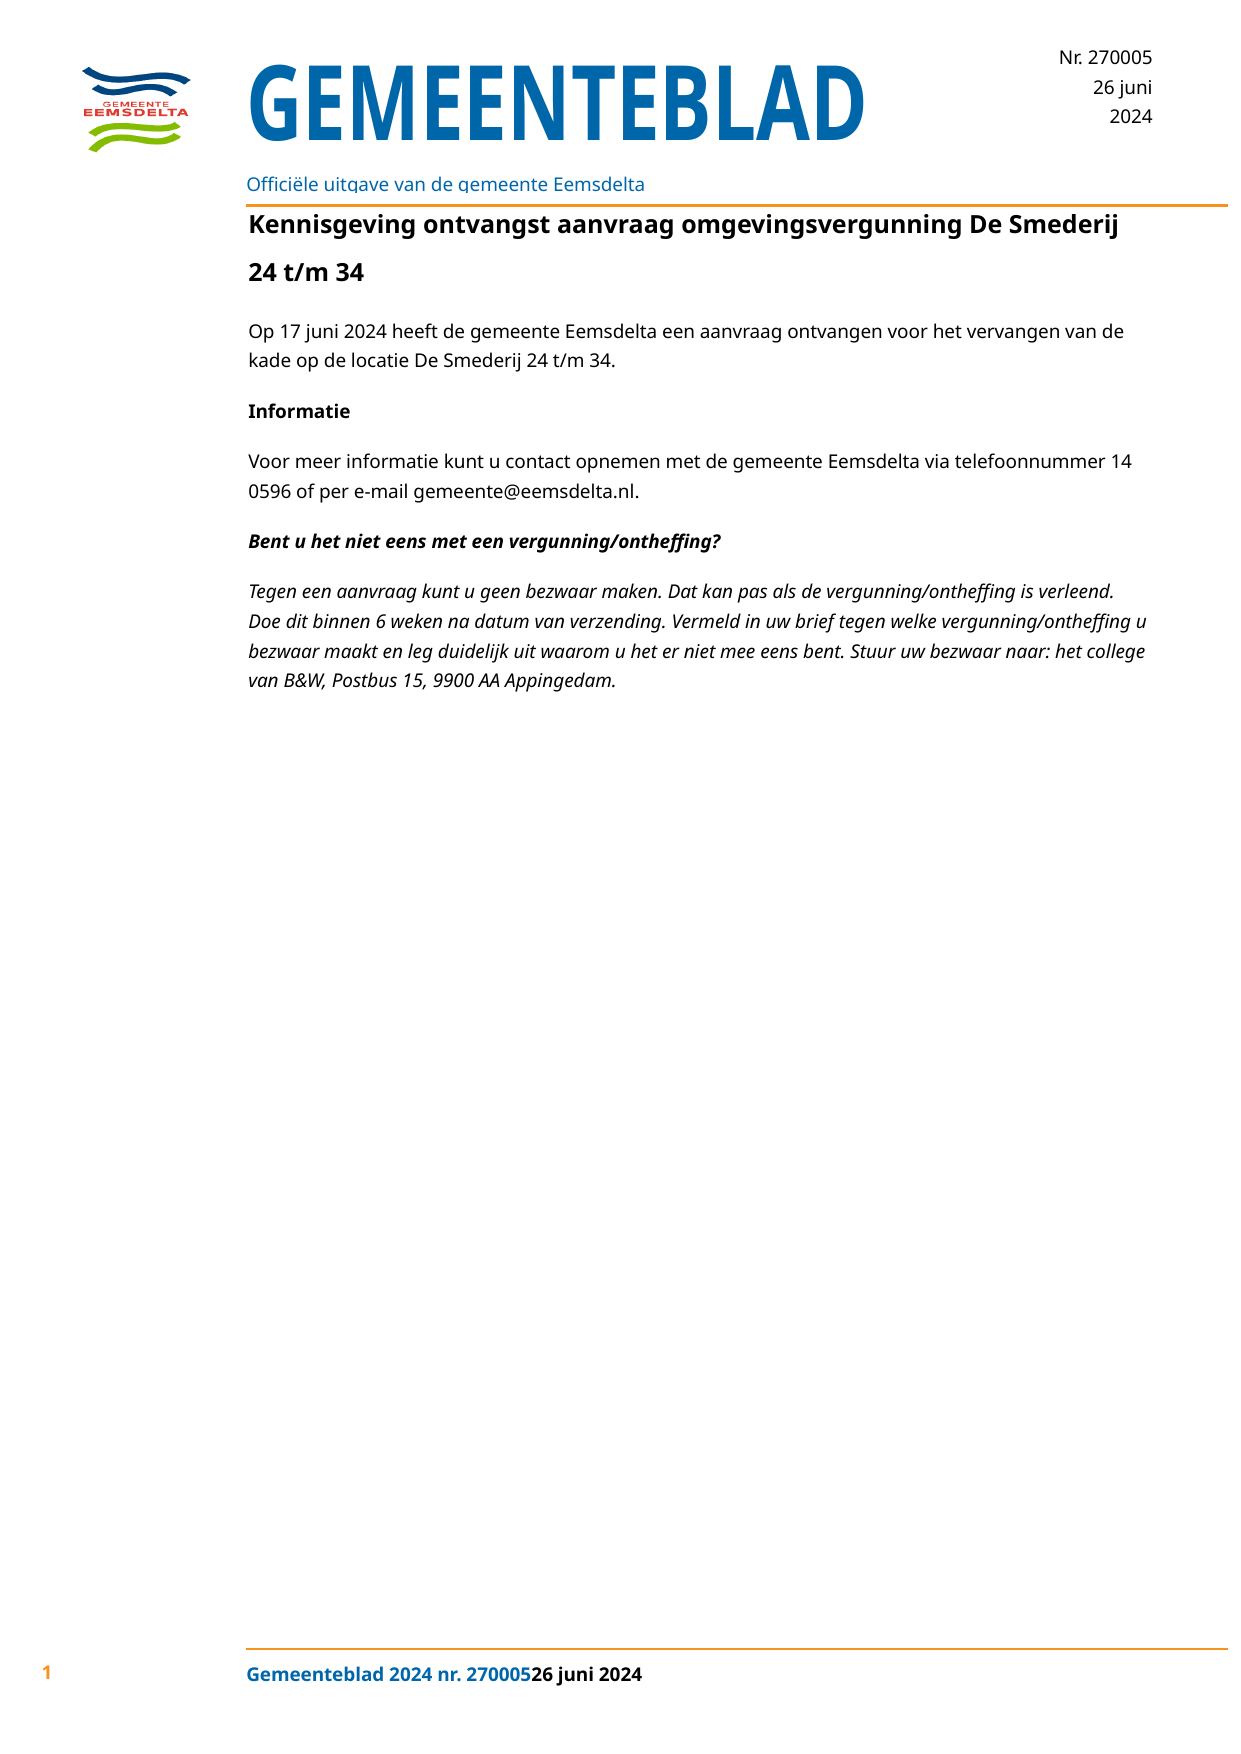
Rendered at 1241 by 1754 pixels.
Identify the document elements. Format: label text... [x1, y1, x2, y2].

text Bent u het niet eens met een vergunning/ontheffing? [248, 528, 1152, 554]
text Op 17 juni 2024 heeft de gemeente Eemsdelta een aanvraag ontvangen voor het vervangen van de kade op de locatie De Smederij 24 t/m 34. [248, 318, 1152, 373]
text Kennisgeving ontvangst aanvraag omgevingsvergunning De Smederij 24 t/m 34 [248, 207, 1152, 288]
text Tegen een aanvraag kunt u geen bezwaar maken. Dat kan pas als de vergunning/ontheffing is verleend. Doe dit binnen 6 weken na datum van verzending. Vermeld in uw brief tegen welke vergunning/ontheffing u bezwaar maakt en leg duidelijk uit waarom u het er niet mee eens bent. Stuur uw bezwaar naar: het college van B&W, Postbus 15, 9900 AA Appingedam. [248, 579, 1152, 693]
text Voor meer informatie kunt u contact opnemen met de gemeente Eemsdelta via telefoonnummer 14 0596 of per e-mail gemeente@eemsdelta.nl. [248, 448, 1152, 504]
text Informatie [248, 398, 1152, 424]
picture [41, 47, 231, 172]
